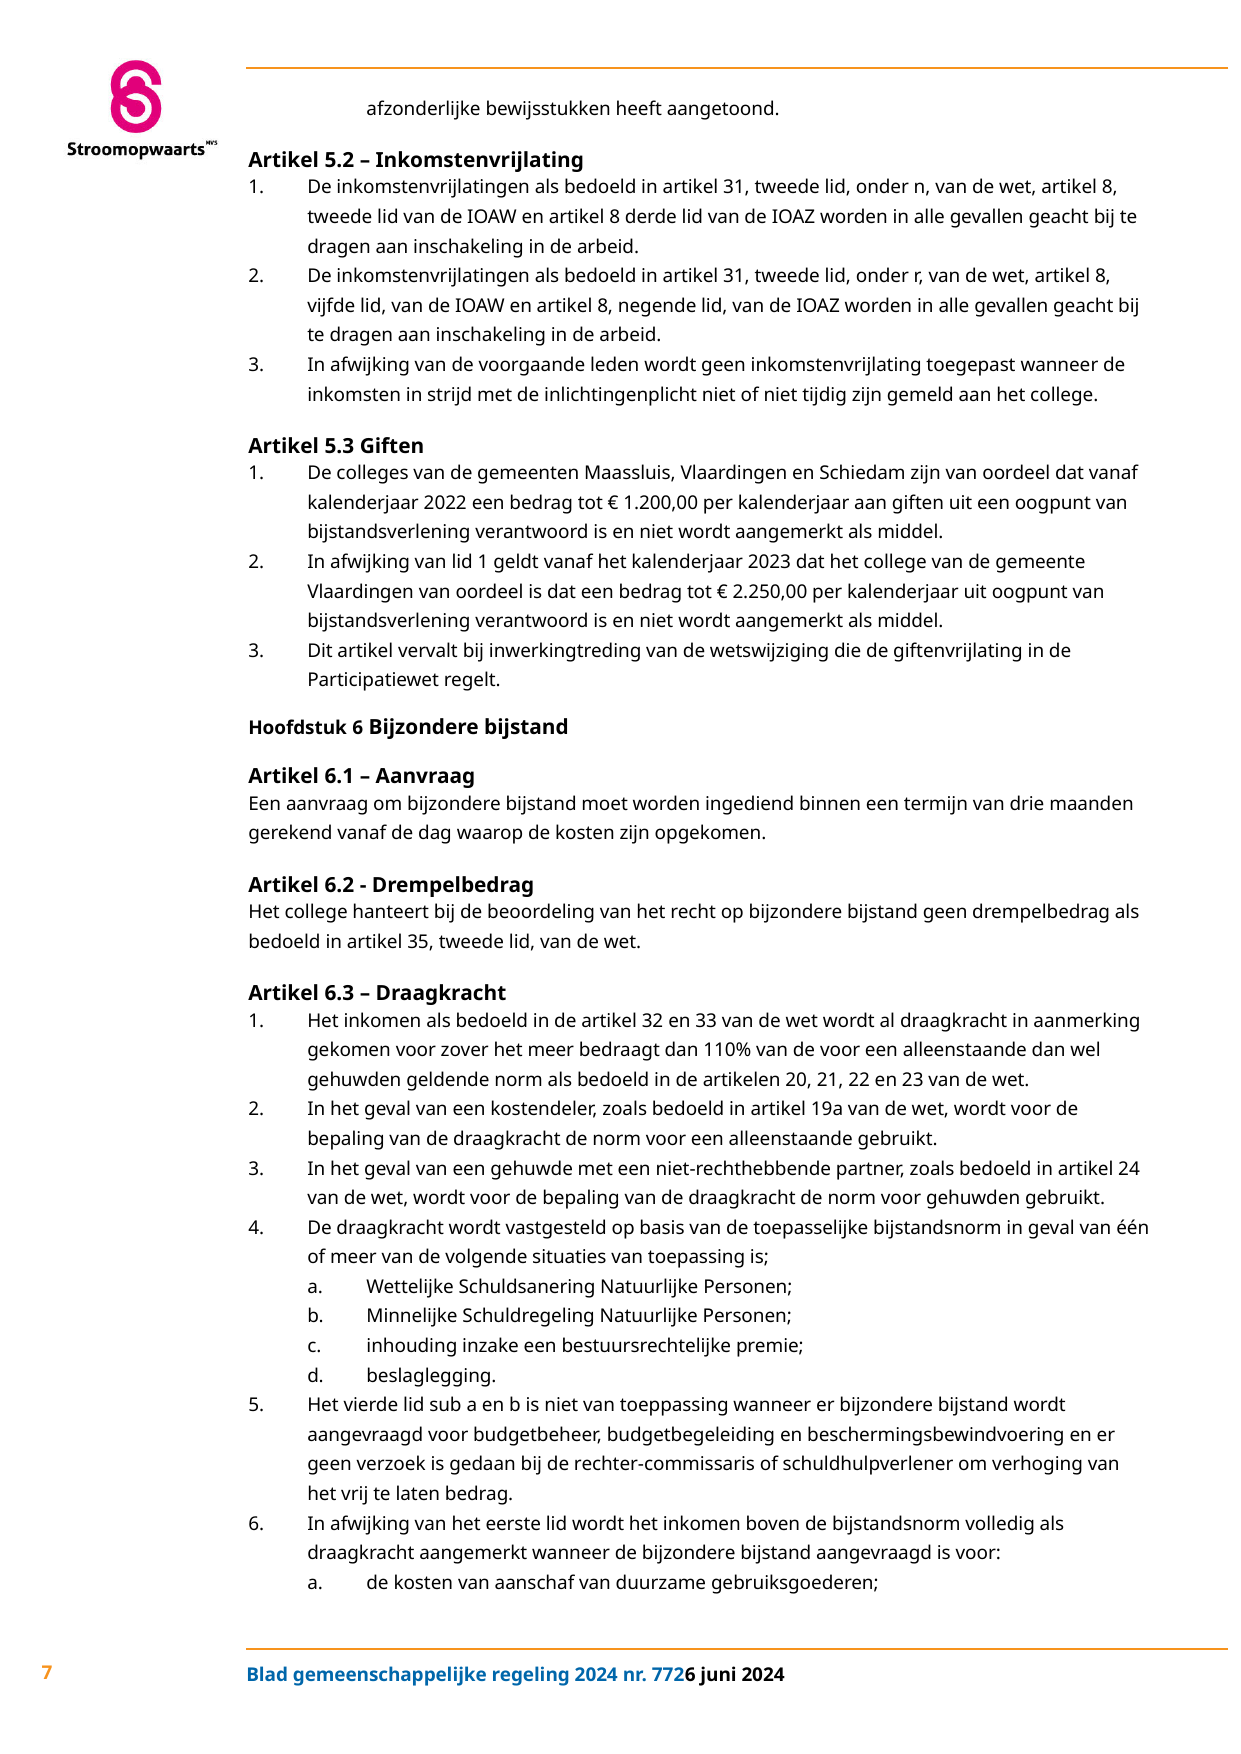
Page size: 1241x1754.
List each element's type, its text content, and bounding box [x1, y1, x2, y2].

list afzonderlijke bewijsstukken heeft aangetoond. [307, 95, 1152, 121]
text Artikel 5.2 – Inkomstenvrijlating [248, 145, 1152, 174]
list Het vierde lid sub a en b is niet van toeppassing wanneer er bijzondere bijstand wordt aangevraagd voor budgetbeheer, budgetbegeleiding en beschermingsbewindvoering en er geen verzoek is gedaan bij de rechter-commissaris of schuldhulpverlener om verhoging van het vrij te laten bedrag. [248, 1391, 1152, 1506]
list In afwijking van het eerste lid wordt het inkomen boven de bijstandsnorm volledig als draagkracht aangemerkt wanneer de bijzondere bijstand aangevraagd is voor: [248, 1510, 1152, 1565]
picture [41, 47, 231, 172]
list In het geval van een kostendeler, zoals bedoeld in artikel 19a van de wet, wordt voor de bepaling van de draagkracht de norm voor een alleenstaande gebruikt. [248, 1096, 1152, 1151]
text Een aanvraag om bijzondere bijstand moet worden ingediend binnen een termijn van drie maanden gerekend vanaf de dag waarop de kosten zijn opgekomen. [248, 790, 1152, 845]
text Hoofdstuk 6 Bijzondere bijstand [248, 712, 1152, 741]
list In afwijking van de voorgaande leden wordt geen inkomstenvrijlating toegepast wanneer de inkomsten in strijd met de inlichtingenplicht niet of niet tijdig zijn gemeld aan het college. [248, 351, 1152, 406]
list De inkomstenvrijlatingen als bedoeld in artikel 31, tweede lid, onder n, van de wet, artikel 8, tweede lid van de IOAW en artikel 8 derde lid van de IOAZ worden in alle gevallen geacht bij te dragen aan inschakeling in de arbeid. [248, 174, 1152, 258]
list In het geval van een gehuwde met een niet-rechthebbende partner, zoals bedoeld in artikel 24 van de wet, wordt voor de bepaling van de draagkracht de norm voor gehuwden gebruikt. [248, 1155, 1152, 1210]
text Artikel 5.3 Giften [248, 431, 1152, 459]
list In afwijking van lid 1 geldt vanaf het kalenderjaar 2023 dat het college van de gemeente Vlaardingen van oordeel is dat een bedrag tot € 2.250,00 per kalenderjaar uit oogpunt van bijstandsverlening verantwoord is en niet wordt aangemerkt als middel. [248, 548, 1152, 633]
text Artikel 6.3 – Draagkracht [248, 978, 1152, 1007]
list de kosten van aanschaf van duurzame gebruiksgoederen; [307, 1569, 1152, 1595]
text Artikel 6.2 - Drempelbedrag [248, 870, 1152, 898]
list beslaglegging. [307, 1362, 1152, 1388]
list De colleges van de gemeenten Maassluis, Vlaardingen en Schiedam zijn van oordeel dat vanaf kalenderjaar 2022 een bedrag tot € 1.200,00 per kalenderjaar aan giften uit een oogpunt van bijstandsverlening verantwoord is en niet wordt aangemerkt als middel. [248, 459, 1152, 544]
list Het inkomen als bedoeld in de artikel 32 en 33 van de wet wordt al draagkracht in aanmerking gekomen voor zover het meer bedraagt dan 110% van de voor een alleenstaande dan wel gehuwden geldende norm als bedoeld in de artikelen 20, 21, 22 en 23 van de wet. [248, 1007, 1152, 1092]
text Artikel 6.1 – Aanvraag [248, 762, 1152, 790]
list inhouding inzake een bestuursrechtelijke premie; [307, 1332, 1152, 1358]
text Het college hanteert bij de beoordeling van het recht op bijzondere bijstand geen drempelbedrag als bedoeld in artikel 35, tweede lid, van de wet. [248, 898, 1152, 954]
list Dit artikel vervalt bij inwerkingtreding van de wetswijziging die de giftenvrijlating in de Participatiewet regelt. [248, 637, 1152, 692]
list Wettelijke Schuldsanering Natuurlijke Personen; [307, 1273, 1152, 1299]
list Minnelijke Schuldregeling Natuurlijke Personen; [307, 1303, 1152, 1328]
list De inkomstenvrijlatingen als bedoeld in artikel 31, tweede lid, onder r, van de wet, artikel 8, vijfde lid, van de IOAW en artikel 8, negende lid, van de IOAZ worden in alle gevallen geacht bij te dragen aan inschakeling in de arbeid. [248, 262, 1152, 347]
list De draagkracht wordt vastgesteld op basis van de toepasselijke bijstandsnorm in geval van één of meer van de volgende situaties van toepassing is; [248, 1214, 1152, 1269]
